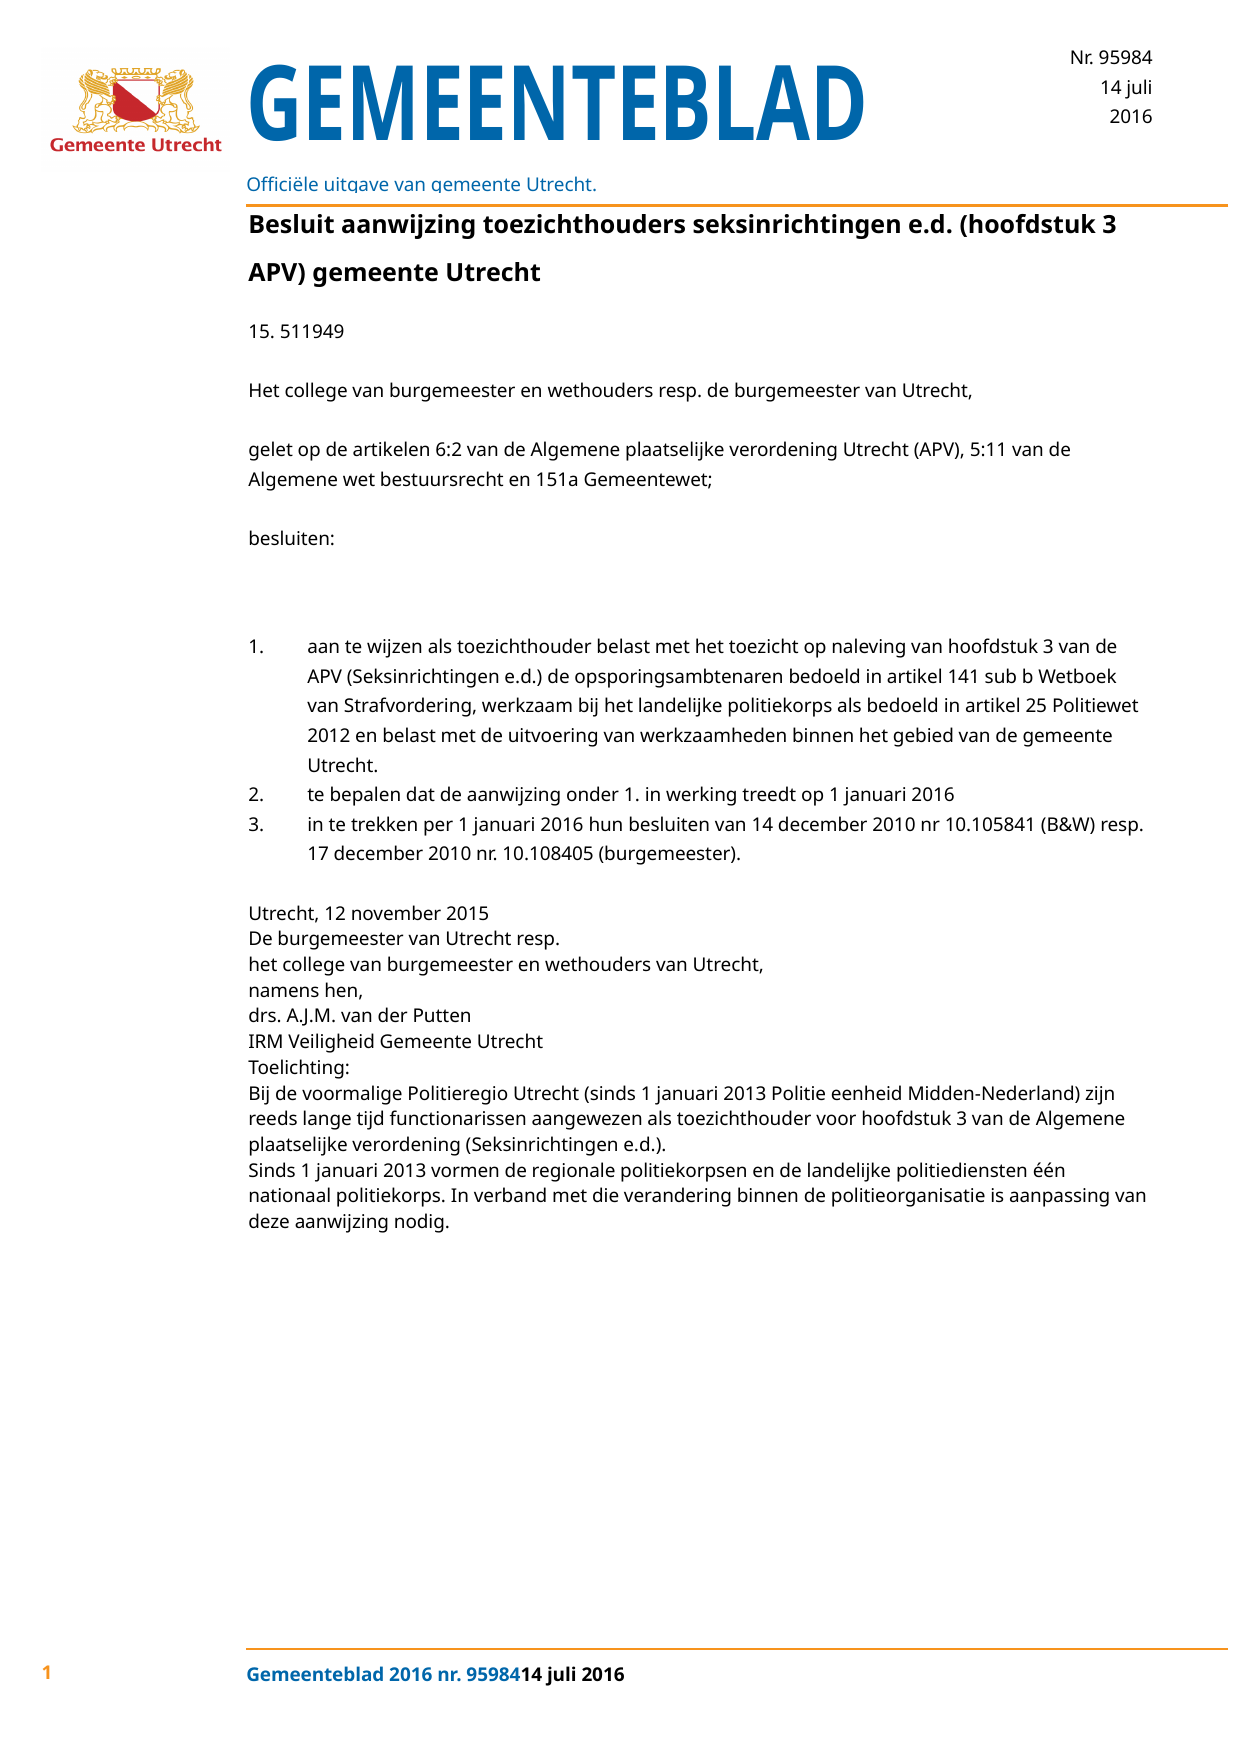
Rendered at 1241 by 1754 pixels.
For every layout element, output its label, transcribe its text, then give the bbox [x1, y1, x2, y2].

text besluiten: [248, 525, 1152, 551]
picture [41, 47, 231, 172]
text Toelichting: [248, 1054, 1152, 1080]
text gelet op de artikelen 6:2 van de Algemene plaatselijke verordening Utrecht (APV), 5:11 van de Algemene wet bestuursrecht en 151a Gemeentewet; [248, 436, 1152, 492]
text Bij de voormalige Politieregio Utrecht (sinds 1 januari 2013 Politie eenheid Midden-Nederland) zijn reeds lange tijd functionarissen aangewezen als toezichthouder voor hoofdstuk 3 van de Algemene plaatselijke verordening (Seksinrichtingen e.d.). [248, 1080, 1152, 1157]
text 15. 511949 [248, 318, 1152, 344]
text IRM Veiligheid Gemeente Utrecht [248, 1028, 1152, 1054]
text Utrecht, 12 november 2015 [248, 900, 1152, 925]
text De burgemeester van Utrecht resp. [248, 925, 1152, 951]
text Sinds 1 januari 2013 vormen de regionale politiekorpsen en de landelijke politiediensten één nationaal politiekorps. In verband met die verandering binnen de politieorganisatie is aanpassing van deze aanwijzing nodig. [248, 1157, 1152, 1234]
text namens hen, [248, 977, 1152, 1003]
list te bepalen dat de aanwijzing onder 1. in werking treedt op 1 januari 2016 [248, 781, 1152, 807]
text het college van burgemeester en wethouders van Utrecht, [248, 951, 1152, 977]
text Besluit aanwijzing toezichthouders seksinrichtingen e.d. (hoofdstuk 3 APV) gemeente Utrecht [248, 207, 1152, 288]
text Het college van burgemeester en wethouders resp. de burgemeester van Utrecht, [248, 377, 1152, 403]
text drs. A.J.M. van der Putten [248, 1003, 1152, 1028]
list in te trekken per 1 januari 2016 hun besluiten van 14 december 2010 nr 10.105841 (B&W) resp. 17 december 2010 nr. 10.108405 (burgemeester). [248, 811, 1152, 866]
list aan te wijzen als toezichthouder belast met het toezicht op naleving van hoofdstuk 3 van de APV (Seksinrichtingen e.d.) de opsporingsambtenaren bedoeld in artikel 141 sub b Wetboek van Strafvordering, werkzaam bij het landelijke politiekorps als bedoeld in artikel 25 Politiewet 2012 en belast met de uitvoering van werkzaamheden binnen het gebied van de gemeente Utrecht. [248, 633, 1152, 777]
